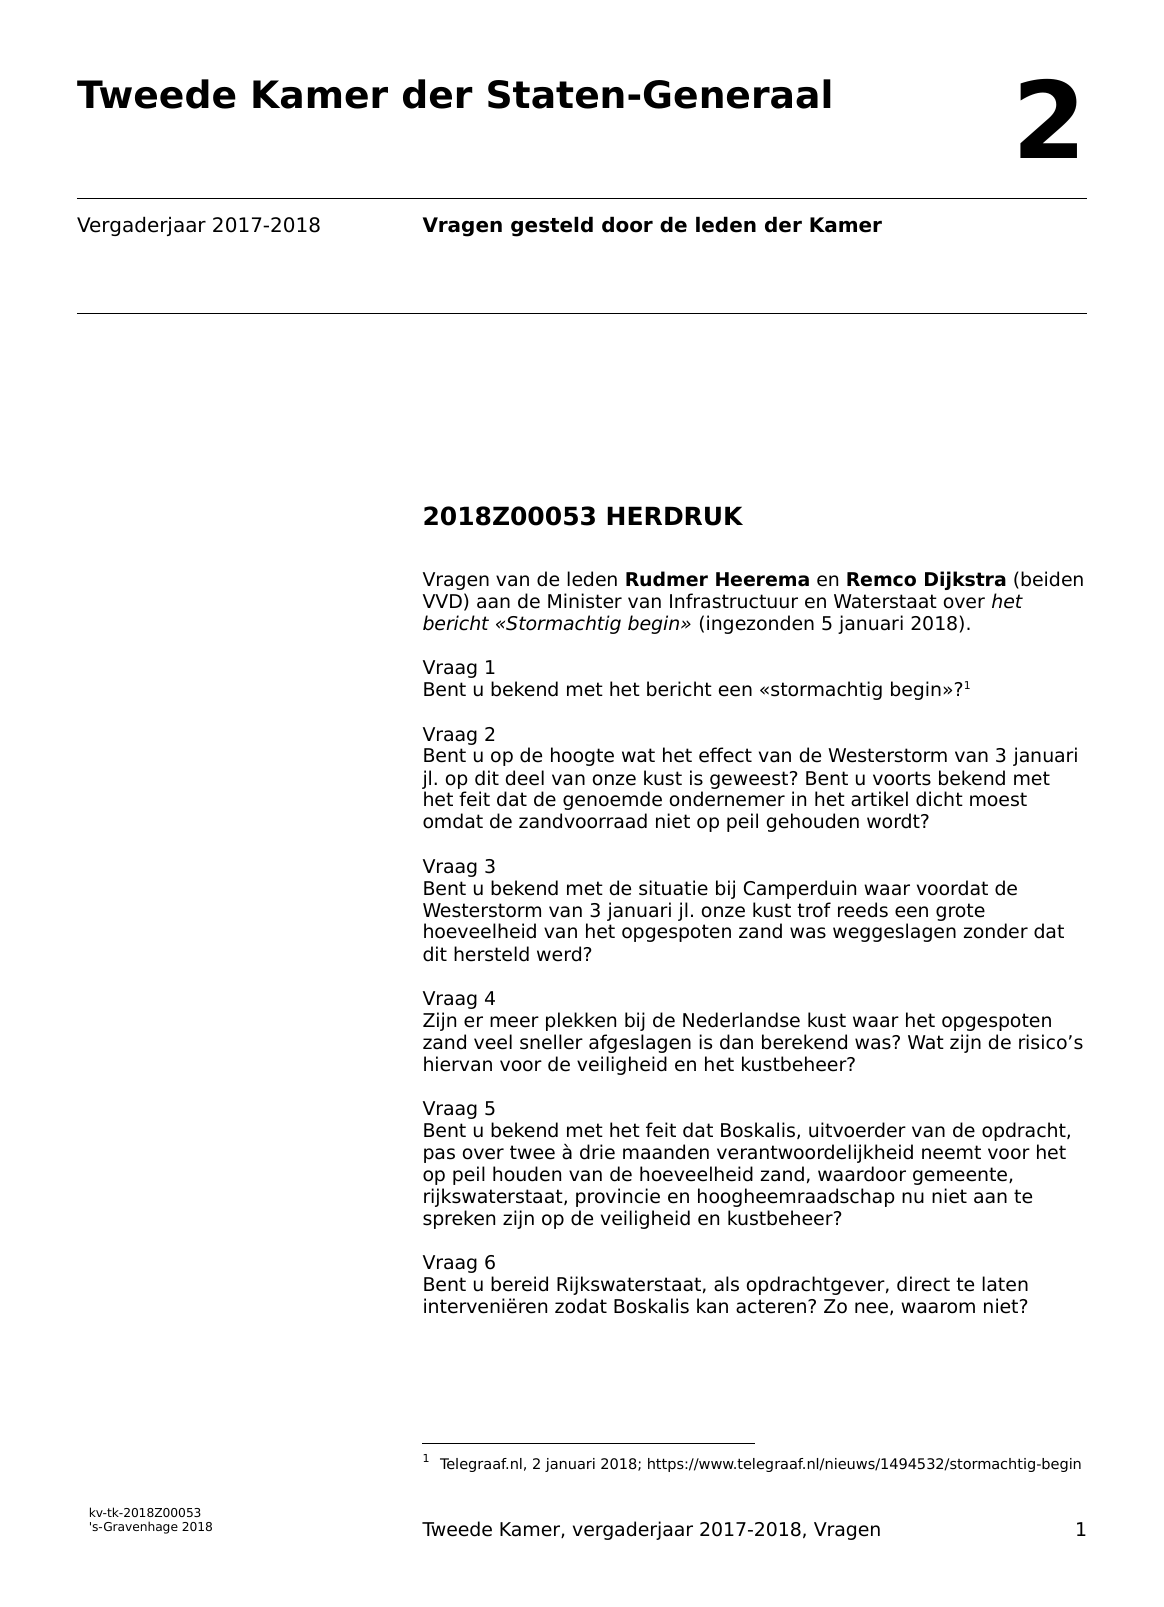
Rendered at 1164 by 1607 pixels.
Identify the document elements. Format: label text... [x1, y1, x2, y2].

table_cell Vragen gesteld door de leden der Kamer [422, 199, 1087, 313]
text Bent u bekend met het bericht een «stormachtig begin»? [422, 679, 1087, 701]
text kv-tk-2018Z00053 [88, 1506, 323, 1520]
table_cell Vergaderjaar 2017-2018 [77, 199, 422, 313]
text Zijn er meer plekken bij de Nederlandse kust waar het opgespoten zand veel sneller afgeslagen is dan berekend was? Wat zijn de risico’s hiervan voor de veiligheid en het kustbeheer? [422, 1009, 1087, 1076]
text Telegraaf.nl, 2 januari 2018; https://www.telegraaf.nl/nieuws/1494532/stormachtig-begin [422, 1452, 1087, 1474]
text Bent u bekend met het feit dat Boskalis, uitvoerder van de opdracht, pas over twee à drie maanden verantwoordelijkheid neemt voor het op peil houden van de hoeveelheid zand, waardoor gemeente, rijkswaterstaat, provincie en hoogheemraadschap nu niet aan te spreken zijn op de veiligheid en kustbeheer? [422, 1120, 1087, 1229]
text 's-Gravenhage 2018 [88, 1520, 323, 1534]
text 2018Z00053 HERDRUK [422, 502, 1087, 531]
text Vraag 1 [422, 657, 1087, 679]
text Bent u op de hoogte wat het effect van de Westerstorm van 3 januari jl. op dit deel van onze kust is geweest? Bent u voorts bekend met het feit dat de genoemde ondernemer in het artikel dicht moest omdat de zandvoorraad niet op peil gehouden wordt? [422, 745, 1087, 833]
table_header 2 [886, 59, 1087, 198]
text Bent u bekend met de situatie bij Camperduin waar voordat de Westerstorm van 3 januari jl. onze kust trof reeds een grote hoeveelheid van het opgespoten zand was weggeslagen zonder dat dit hersteld werd? [422, 877, 1087, 965]
text Bent u bereid Rijkswaterstaat, als opdrachtgever, direct te laten interveniëren zodat Boskalis kan acteren? Zo nee, waarom niet? [422, 1274, 1087, 1318]
text Vraag 4 [422, 988, 1087, 1009]
text Vraag 3 [422, 856, 1087, 877]
text Vraag 6 [422, 1252, 1087, 1274]
text Vragen van de leden Rudmer Heerema en Remco Dijkstra (beiden VVD) aan de Minister van Infrastructuur en Waterstaat over het bericht «Stormachtig begin» (ingezonden 5 januari 2018). [422, 569, 1087, 635]
text Vraag 5 [422, 1098, 1087, 1120]
table_header Tweede Kamer der Staten-Generaal [77, 59, 886, 198]
text Vraag 2 [422, 723, 1087, 745]
